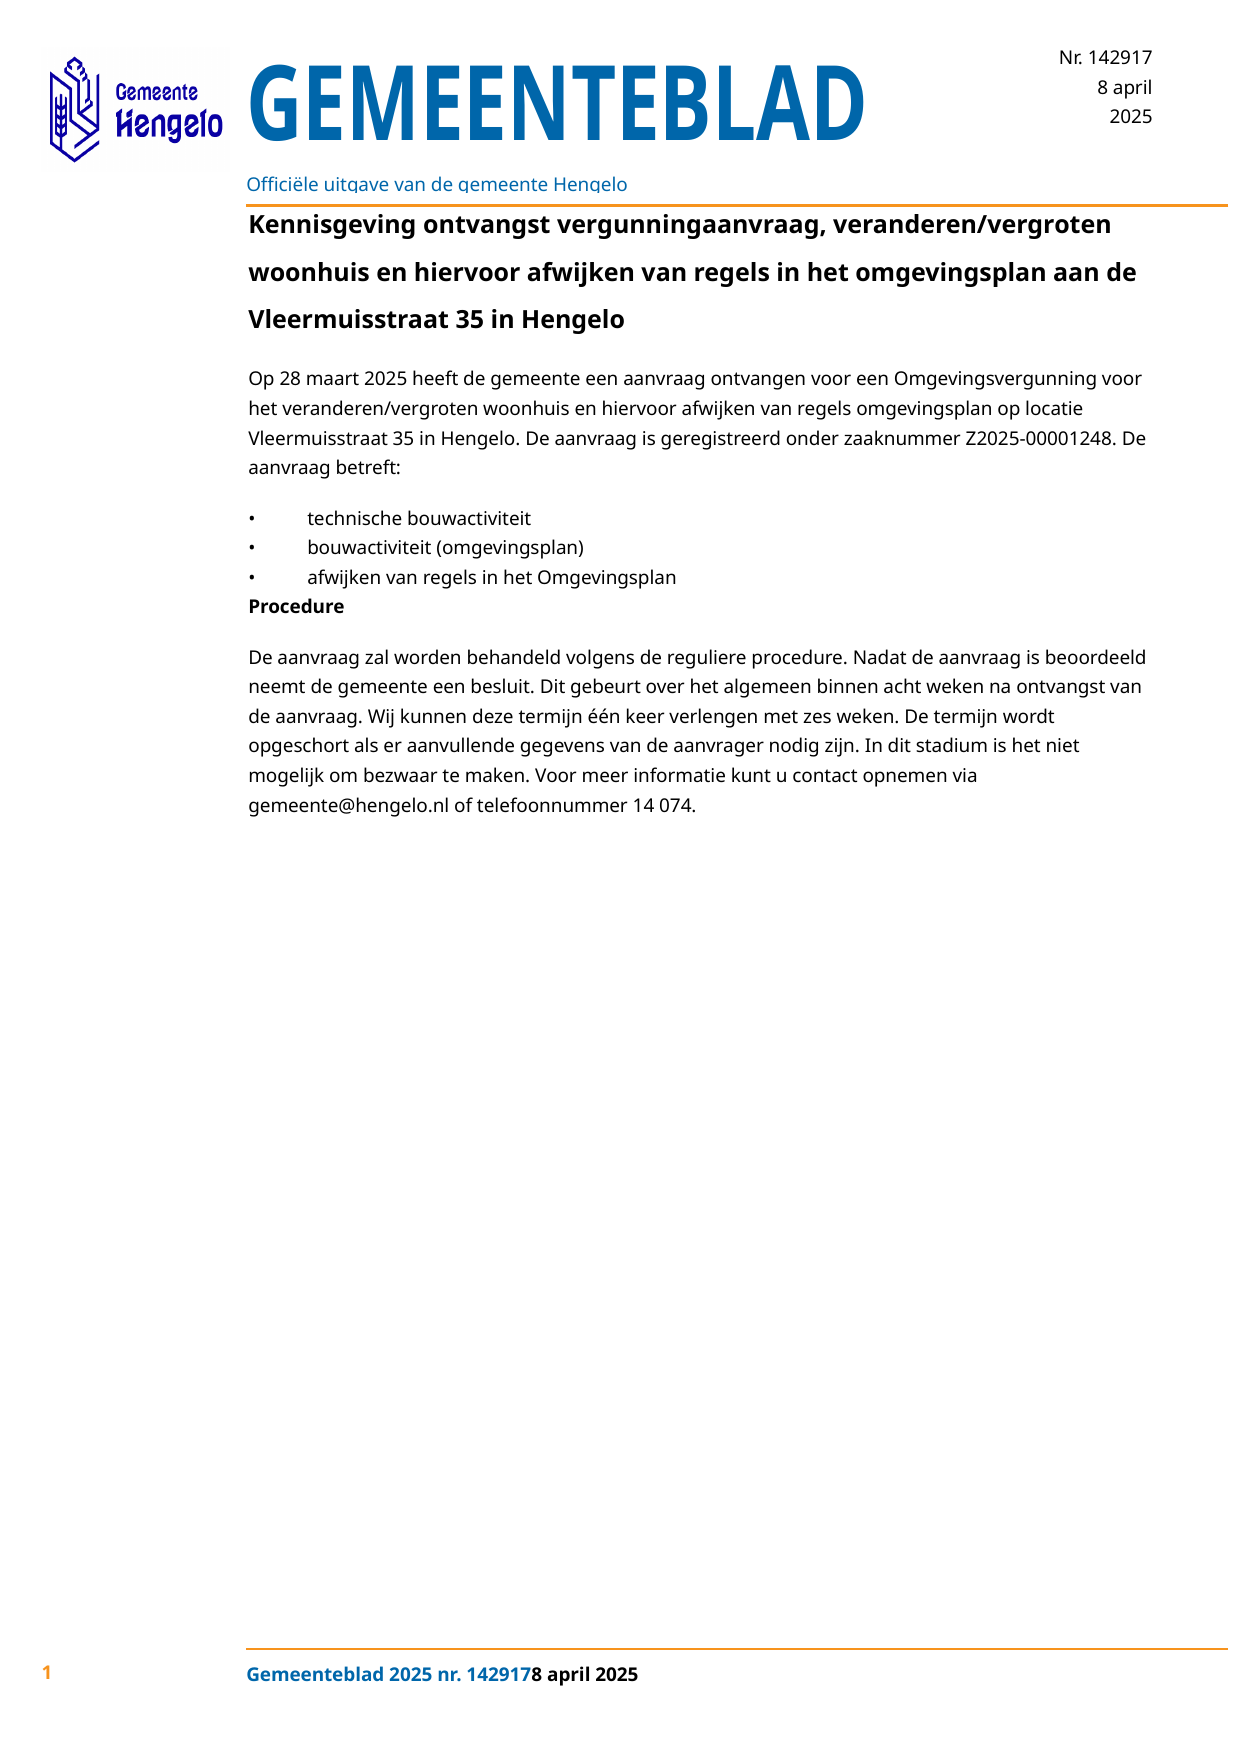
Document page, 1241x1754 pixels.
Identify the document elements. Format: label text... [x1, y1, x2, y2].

text Op 28 maart 2025 heeft de gemeente een aanvraag ontvangen voor een Omgevingsvergunning voor het veranderen/vergroten woonhuis en hiervoor afwijken van regels omgevingsplan op locatie Vleermuisstraat 35 in Hengelo. De aanvraag is geregistreerd onder zaaknummer Z2025-00001248. De aanvraag betreft: [248, 366, 1152, 480]
list bouwactiviteit (omgevingsplan) [248, 534, 1152, 560]
picture [41, 47, 231, 172]
list afwijken van regels in het Omgevingsplan [248, 564, 1152, 589]
text Kennisgeving ontvangst vergunningaanvraag, veranderen/vergroten woonhuis en hiervoor afwijken van regels in het omgevingsplan aan de Vleermuisstraat 35 in Hengelo [248, 207, 1152, 336]
text Procedure [248, 593, 1152, 619]
list technische bouwactiviteit [248, 505, 1152, 530]
text De aanvraag zal worden behandeld volgens de reguliere procedure. Nadat de aanvraag is beoordeeld neemt de gemeente een besluit. Dit gebeurt over het algemeen binnen acht weken na ontvangst van de aanvraag. Wij kunnen deze termijn één keer verlengen met zes weken. De termijn wordt opgeschort als er aanvullende gegevens van de aanvrager nodig zijn. In dit stadium is het niet mogelijk om bezwaar te maken. Voor meer informatie kunt u contact opnemen via gemeente@hengelo.nl of telefoonnummer 14 074. [248, 644, 1152, 817]
